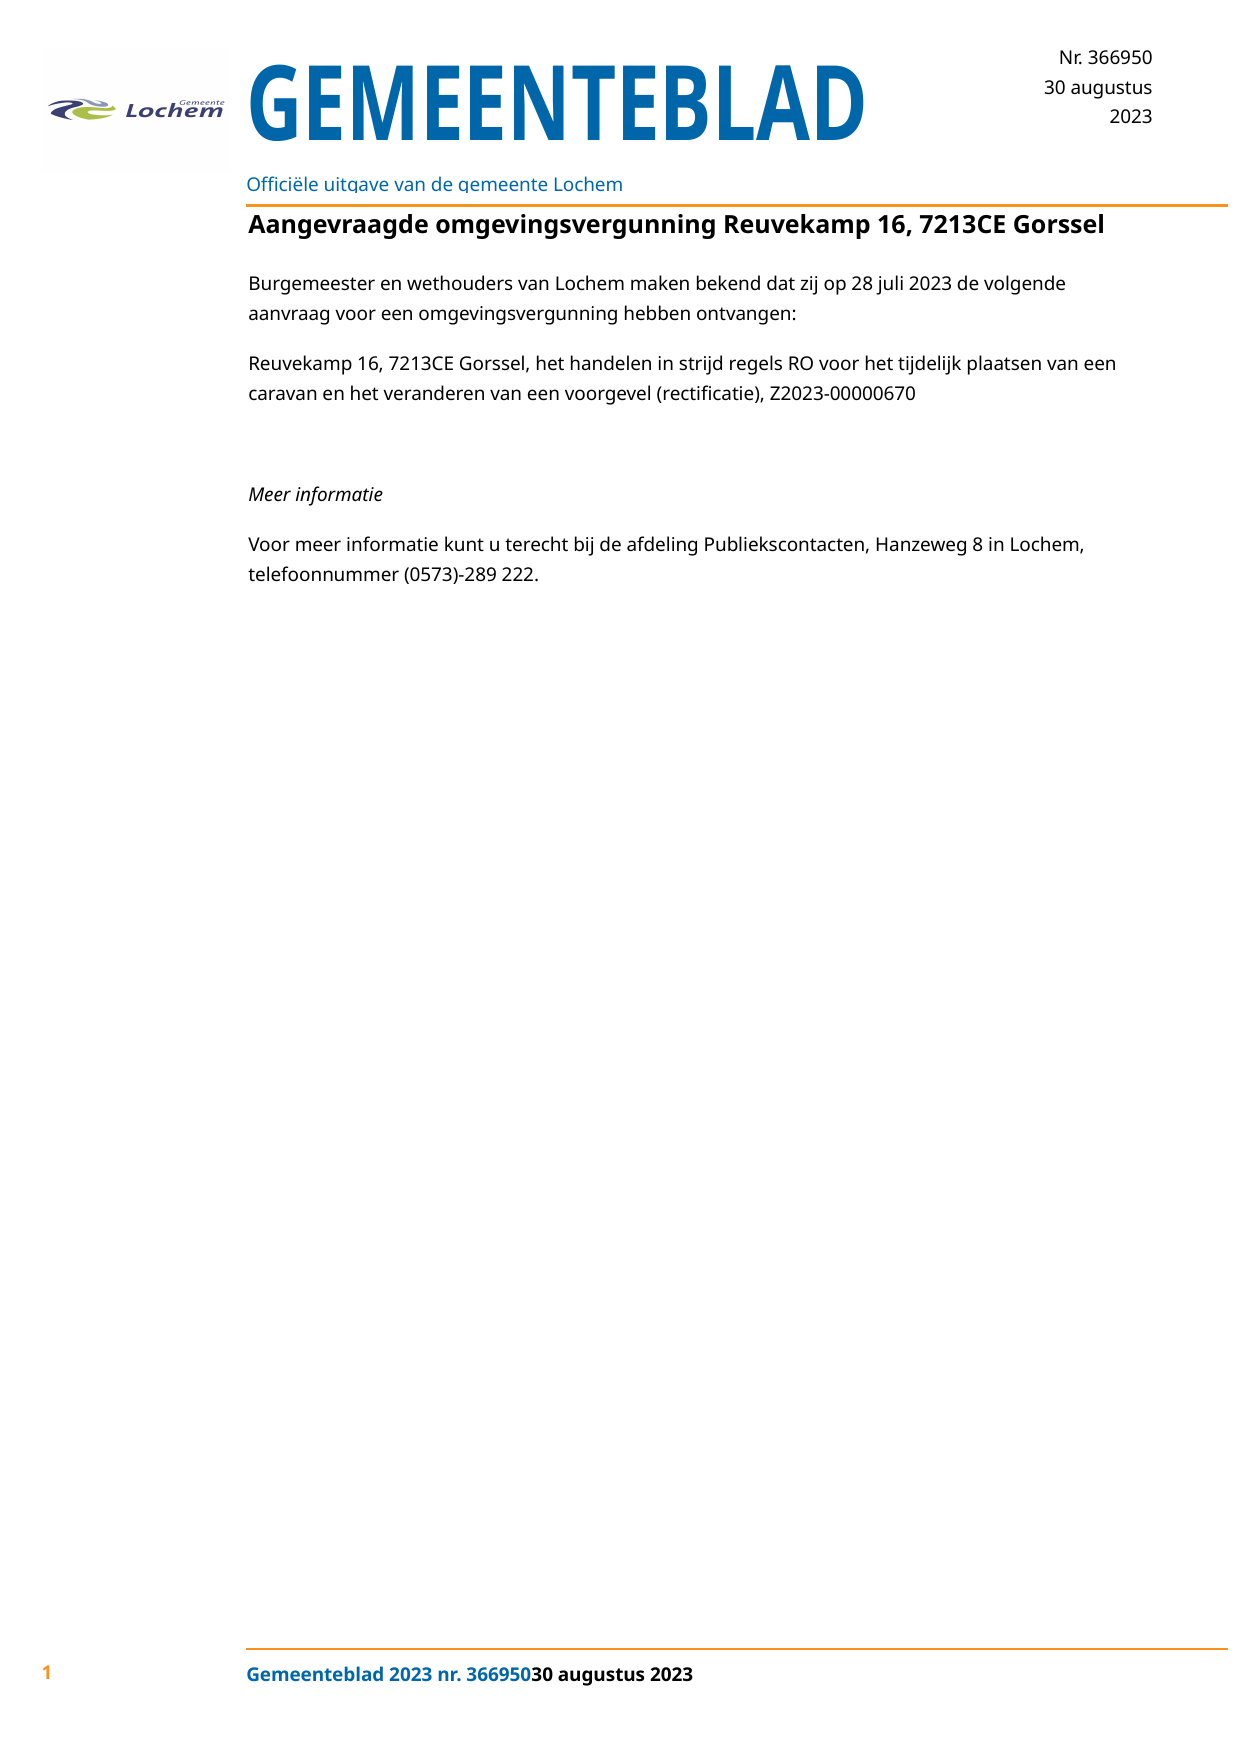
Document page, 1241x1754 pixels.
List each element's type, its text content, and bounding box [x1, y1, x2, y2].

picture [41, 47, 231, 172]
text Reuvekamp 16, 7213CE Gorssel, het handelen in strijd regels RO voor het tijdelijk plaatsen van een caravan en het veranderen van een voorgevel (rectificatie), Z2023-00000670 [248, 350, 1152, 406]
text Burgemeester en wethouders van Lochem maken bekend dat zij op 28 juli 2023 de volgende aanvraag voor een omgevingsvergunning hebben ontvangen: [248, 270, 1152, 326]
text Meer informatie [248, 481, 1152, 506]
text Voor meer informatie kunt u terecht bij de afdeling Publiekscontacten, Hanzeweg 8 in Lochem, telefoonnummer (0573)-289 222. [248, 531, 1152, 586]
text Aangevraagde omgevingsvergunning Reuvekamp 16, 7213CE Gorssel [248, 207, 1152, 241]
